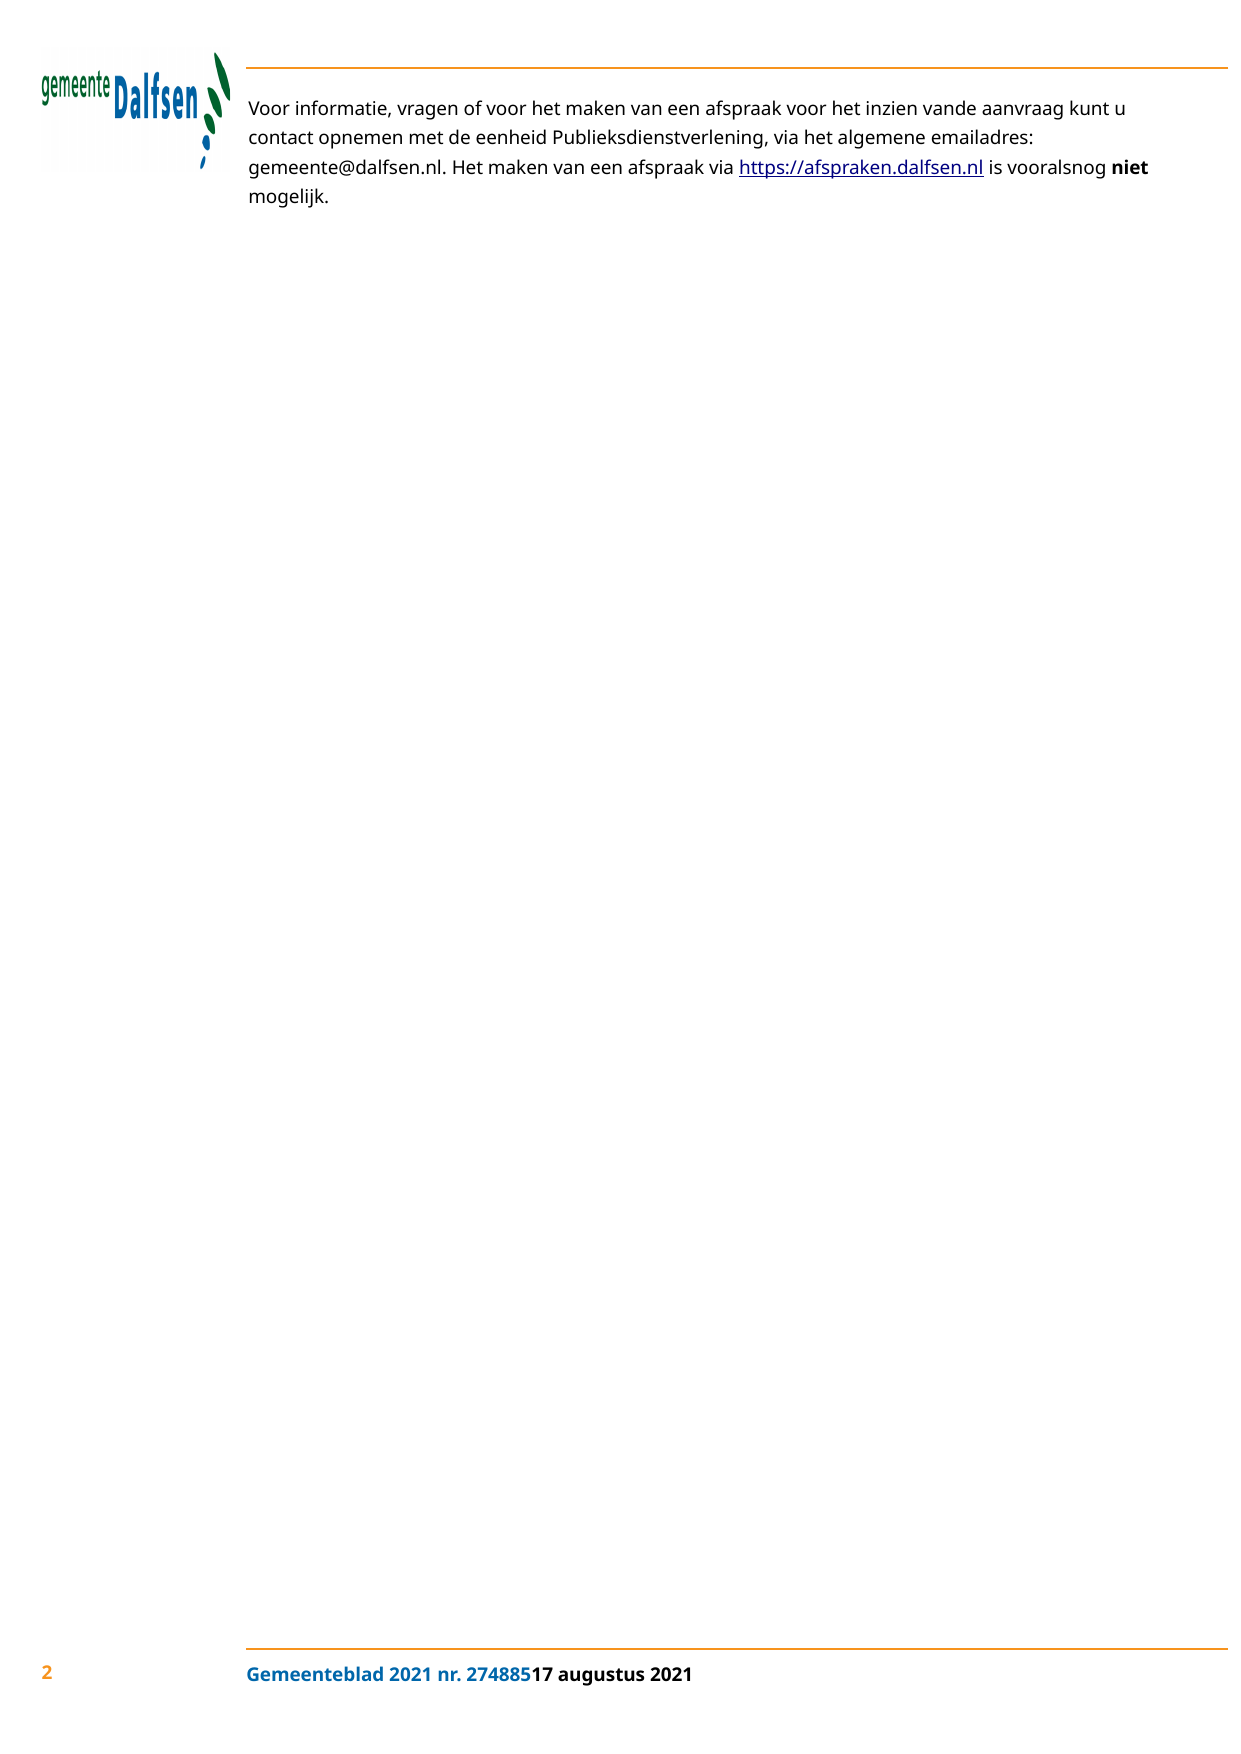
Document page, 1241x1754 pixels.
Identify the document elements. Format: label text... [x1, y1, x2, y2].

picture [41, 47, 231, 172]
text Voor informatie, vragen of voor het maken van een afspraak voor het inzien vande aanvraag kunt u contact opnemen met de eenheid Publieksdienstverlening, via het algemene emailadres: gemeente@dalfsen.nl. Het maken van een afspraak via https://afspraken.dalfsen.nl is vooralsnog niet mogelijk. [248, 95, 1152, 209]
